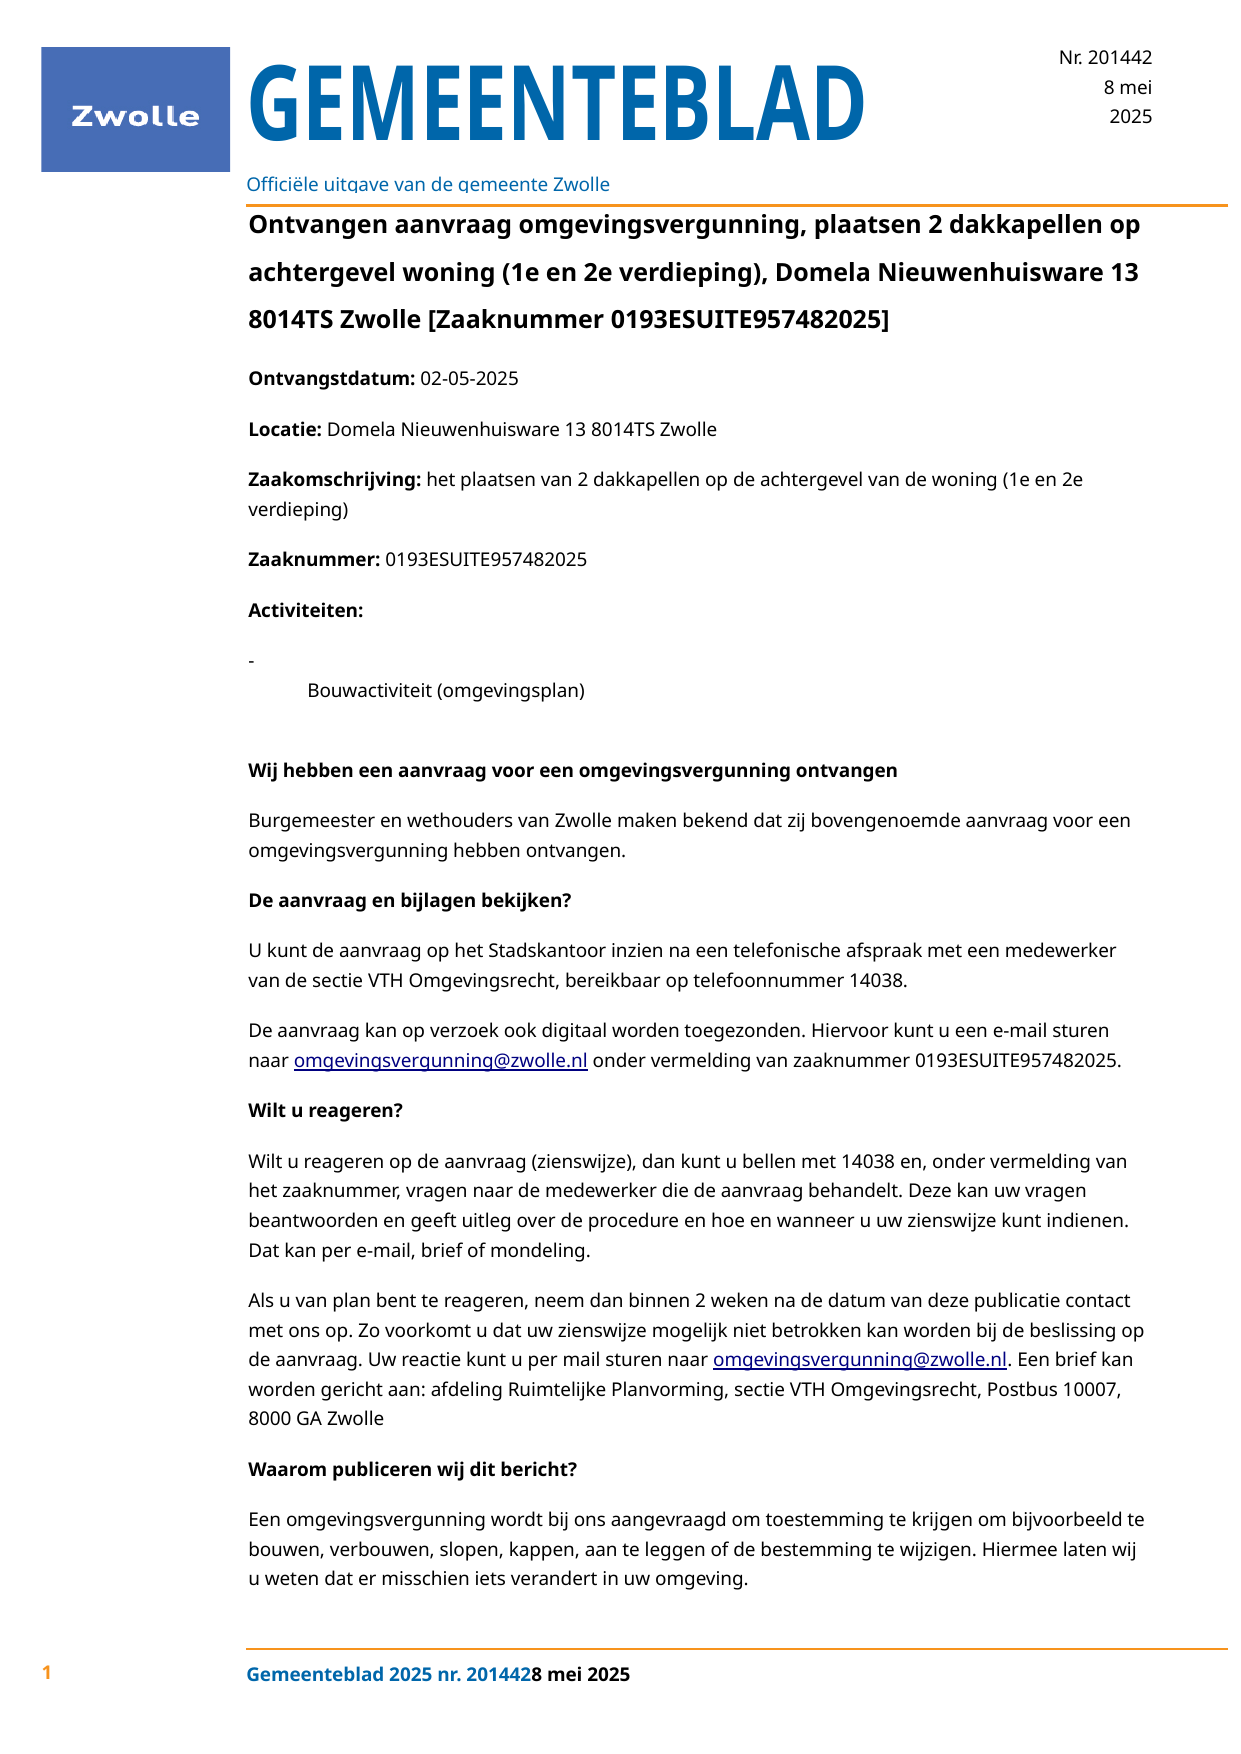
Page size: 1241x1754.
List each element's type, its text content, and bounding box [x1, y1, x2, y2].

text Een omgevingsvergunning wordt bij ons aangevraagd om toestemming te krijgen om bijvoorbeeld te bouwen, verbouwen, slopen, kappen, aan te leggen of de bestemming te wijzigen. Hiermee laten wij u weten dat er misschien iets verandert in uw omgeving. [248, 1506, 1152, 1591]
text Wij hebben een aanvraag voor een omgevingsvergunning ontvangen [248, 757, 1152, 782]
text De aanvraag kan op verzoek ook digitaal worden toegezonden. Hiervoor kunt u een e-mail sturen naar omgevingsvergunning@zwolle.nl onder vermelding van zaaknummer 0193ESUITE957482025. [248, 1018, 1152, 1073]
text Als u van plan bent te reageren, neem dan binnen 2 weken na de datum van deze publicatie contact met ons op. Zo voorkomt u dat uw zienswijze mogelijk niet betrokken kan worden bij de beslissing op de aanvraag. Uw reactie kunt u per mail sturen naar omgevingsvergunning@zwolle.nl. Een brief kan worden gericht aan: afdeling Ruimtelijke Planvorming, sectie VTH Omgevingsrecht, Postbus 10007, 8000 GA Zwolle [248, 1287, 1152, 1431]
list Bouwactiviteit (omgevingsplan) [248, 677, 1152, 702]
text Zaakomschrijving: het plaatsen van 2 dakkapellen op de achtergevel van de woning (1e en 2e verdieping) [248, 466, 1152, 522]
text Ontvangstdatum: 02-05-2025 [248, 366, 1152, 391]
picture [41, 47, 231, 172]
text Waarom publiceren wij dit bericht? [248, 1456, 1152, 1482]
text Wilt u reageren? [248, 1098, 1152, 1123]
text Ontvangen aanvraag omgevingsvergunning, plaatsen 2 dakkapellen op achtergevel woning (1e en 2e verdieping), Domela Nieuwenhuisware 13 8014TS Zwolle [Zaaknummer 0193ESUITE957482025] [248, 207, 1152, 336]
text Activiteiten: [248, 597, 1152, 622]
text Wilt u reageren op de aanvraag (zienswijze), dan kunt u bellen met 14038 en, onder vermelding van het zaaknummer, vragen naar de medewerker die de aanvraag behandelt. Deze kan uw vragen beantwoorden en geeft uitleg over de procedure en hoe en wanneer u uw zienswijze kunt indienen. Dat kan per e-mail, brief of mondeling. [248, 1148, 1152, 1262]
text Burgemeester en wethouders van Zwolle maken bekend dat zij bovengenoemde aanvraag voor een omgevingsvergunning hebben ontvangen. [248, 807, 1152, 862]
text U kunt de aanvraag op het Stadskantoor inzien na een telefonische afspraak met een medewerker van de sectie VTH Omgevingsrecht, bereikbaar op telefoonnummer 14038. [248, 938, 1152, 993]
text De aanvraag en bijlagen bekijken? [248, 887, 1152, 913]
text Locatie: Domela Nieuwenhuisware 13 8014TS Zwolle [248, 416, 1152, 442]
text Zaaknummer: 0193ESUITE957482025 [248, 546, 1152, 572]
